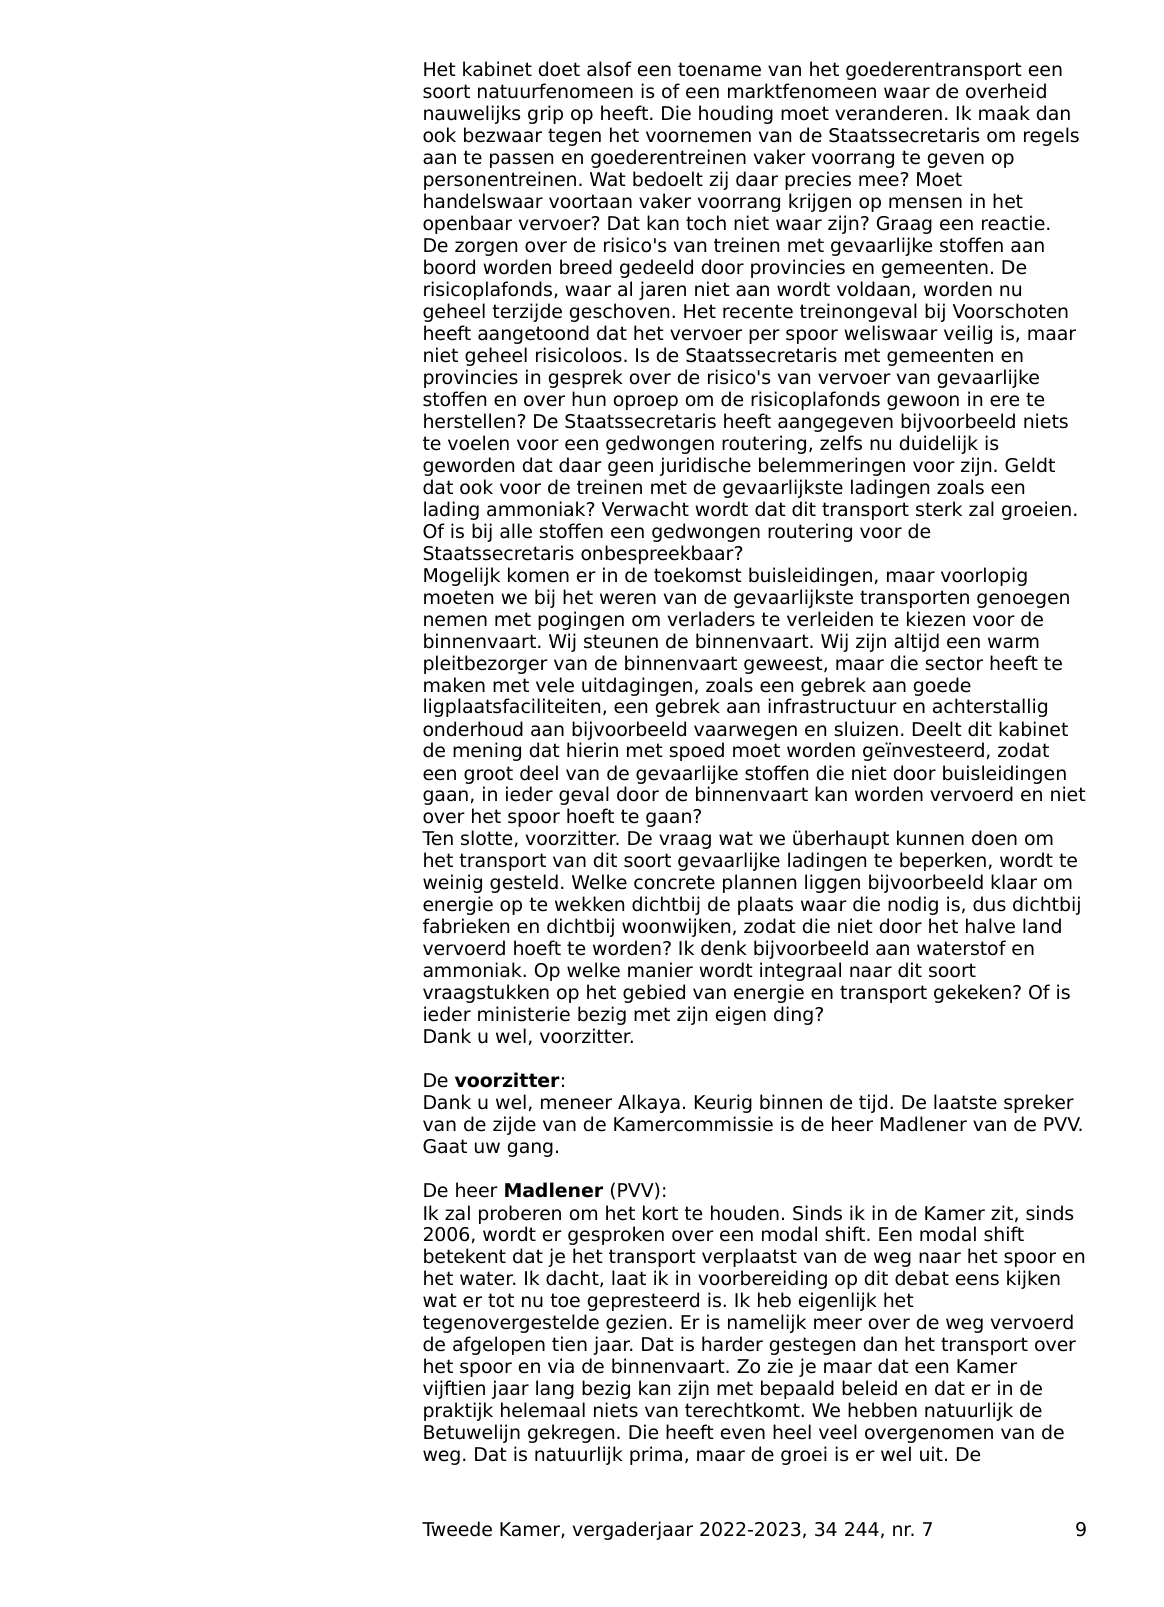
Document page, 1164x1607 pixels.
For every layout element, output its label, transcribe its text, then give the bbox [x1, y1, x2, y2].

text Ten slotte, voorzitter. De vraag wat we überhaupt kunnen doen om het transport van dit soort gevaarlijke ladingen te beperken, wordt te weinig gesteld. Welke concrete plannen liggen bijvoorbeeld klaar om energie op te wekken dichtbij de plaats waar die nodig is, dus dichtbij fabrieken en dichtbij woonwijken, zodat die niet door het halve land vervoerd hoeft te worden? Ik denk bijvoorbeeld aan waterstof en ammoniak. Op welke manier wordt integraal naar dit soort vraagstukken op het gebied van energie en transport gekeken? Of is ieder ministerie bezig met zijn eigen ding? [422, 828, 1087, 1026]
text De voorzitter: [422, 1070, 1087, 1092]
text Ik zal proberen om het kort te houden. Sinds ik in de Kamer zit, sinds 2006, wordt er gesproken over een modal shift. Een modal shift betekent dat je het transport verplaatst van de weg naar het spoor en het water. Ik dacht, laat ik in voorbereiding op dit debat eens kijken wat er tot nu toe gepresteerd is. Ik heb eigenlijk het tegenovergestelde gezien. Er is namelijk meer over de weg vervoerd de afgelopen tien jaar. Dat is harder gestegen dan het transport over het spoor en via de binnenvaart. Zo zie je maar dat een Kamer vijftien jaar lang bezig kan zijn met bepaald beleid en dat er in de praktijk helemaal niets van terechtkomt. We hebben natuurlijk de Betuwelijn gekregen. Die heeft even heel veel overgenomen van de weg. Dat is natuurlijk prima, maar de groei is er wel uit. De [422, 1202, 1087, 1466]
text De heer Madlener (PVV): [422, 1180, 1087, 1202]
text Het kabinet doet alsof een toename van het goederentransport een soort natuurfenomeen is of een marktfenomeen waar de overheid nauwelijks grip op heeft. Die houding moet veranderen. Ik maak dan ook bezwaar tegen het voornemen van de Staatssecretaris om regels aan te passen en goederentreinen vaker voorrang te geven op personentreinen. Wat bedoelt zij daar precies mee? Moet handelswaar voortaan vaker voorrang krijgen op mensen in het openbaar vervoer? Dat kan toch niet waar zijn? Graag een reactie. [422, 59, 1087, 235]
text Mogelijk komen er in de toekomst buisleidingen, maar voorlopig moeten we bij het weren van de gevaarlijkste transporten genoegen nemen met pogingen om verladers te verleiden te kiezen voor de binnenvaart. Wij steunen de binnenvaart. Wij zijn altijd een warm pleitbezorger van de binnenvaart geweest, maar die sector heeft te maken met vele uitdagingen, zoals een gebrek aan goede ligplaatsfaciliteiten, een gebrek aan infrastructuur en achterstallig onderhoud aan bijvoorbeeld vaarwegen en sluizen. Deelt dit kabinet de mening dat hierin met spoed moet worden geïnvesteerd, zodat een groot deel van de gevaarlijke stoffen die niet door buisleidingen gaan, in ieder geval door de binnenvaart kan worden vervoerd en niet over het spoor hoeft te gaan? [422, 564, 1087, 828]
text Dank u wel, voorzitter. [422, 1026, 1087, 1048]
text De zorgen over de risico's van treinen met gevaarlijke stoffen aan boord worden breed gedeeld door provincies en gemeenten. De risicoplafonds, waar al jaren niet aan wordt voldaan, worden nu geheel terzijde geschoven. Het recente treinongeval bij Voorschoten heeft aangetoond dat het vervoer per spoor weliswaar veilig is, maar niet geheel risicoloos. Is de Staatssecretaris met gemeenten en provincies in gesprek over de risico's van vervoer van gevaarlijke stoffen en over hun oproep om de risicoplafonds gewoon in ere te herstellen? De Staatssecretaris heeft aangegeven bijvoorbeeld niets te voelen voor een gedwongen routering, zelfs nu duidelijk is geworden dat daar geen juridische belemmeringen voor zijn. Geldt dat ook voor de treinen met de gevaarlijkste ladingen zoals een lading ammoniak? Verwacht wordt dat dit transport sterk zal groeien. Of is bij alle stoffen een gedwongen routering voor de Staatssecretaris onbespreekbaar? [422, 235, 1087, 564]
text Dank u wel, meneer Alkaya. Keurig binnen de tijd. De laatste spreker van de zijde van de Kamercommissie is de heer Madlener van de PVV. Gaat uw gang. [422, 1092, 1087, 1158]
